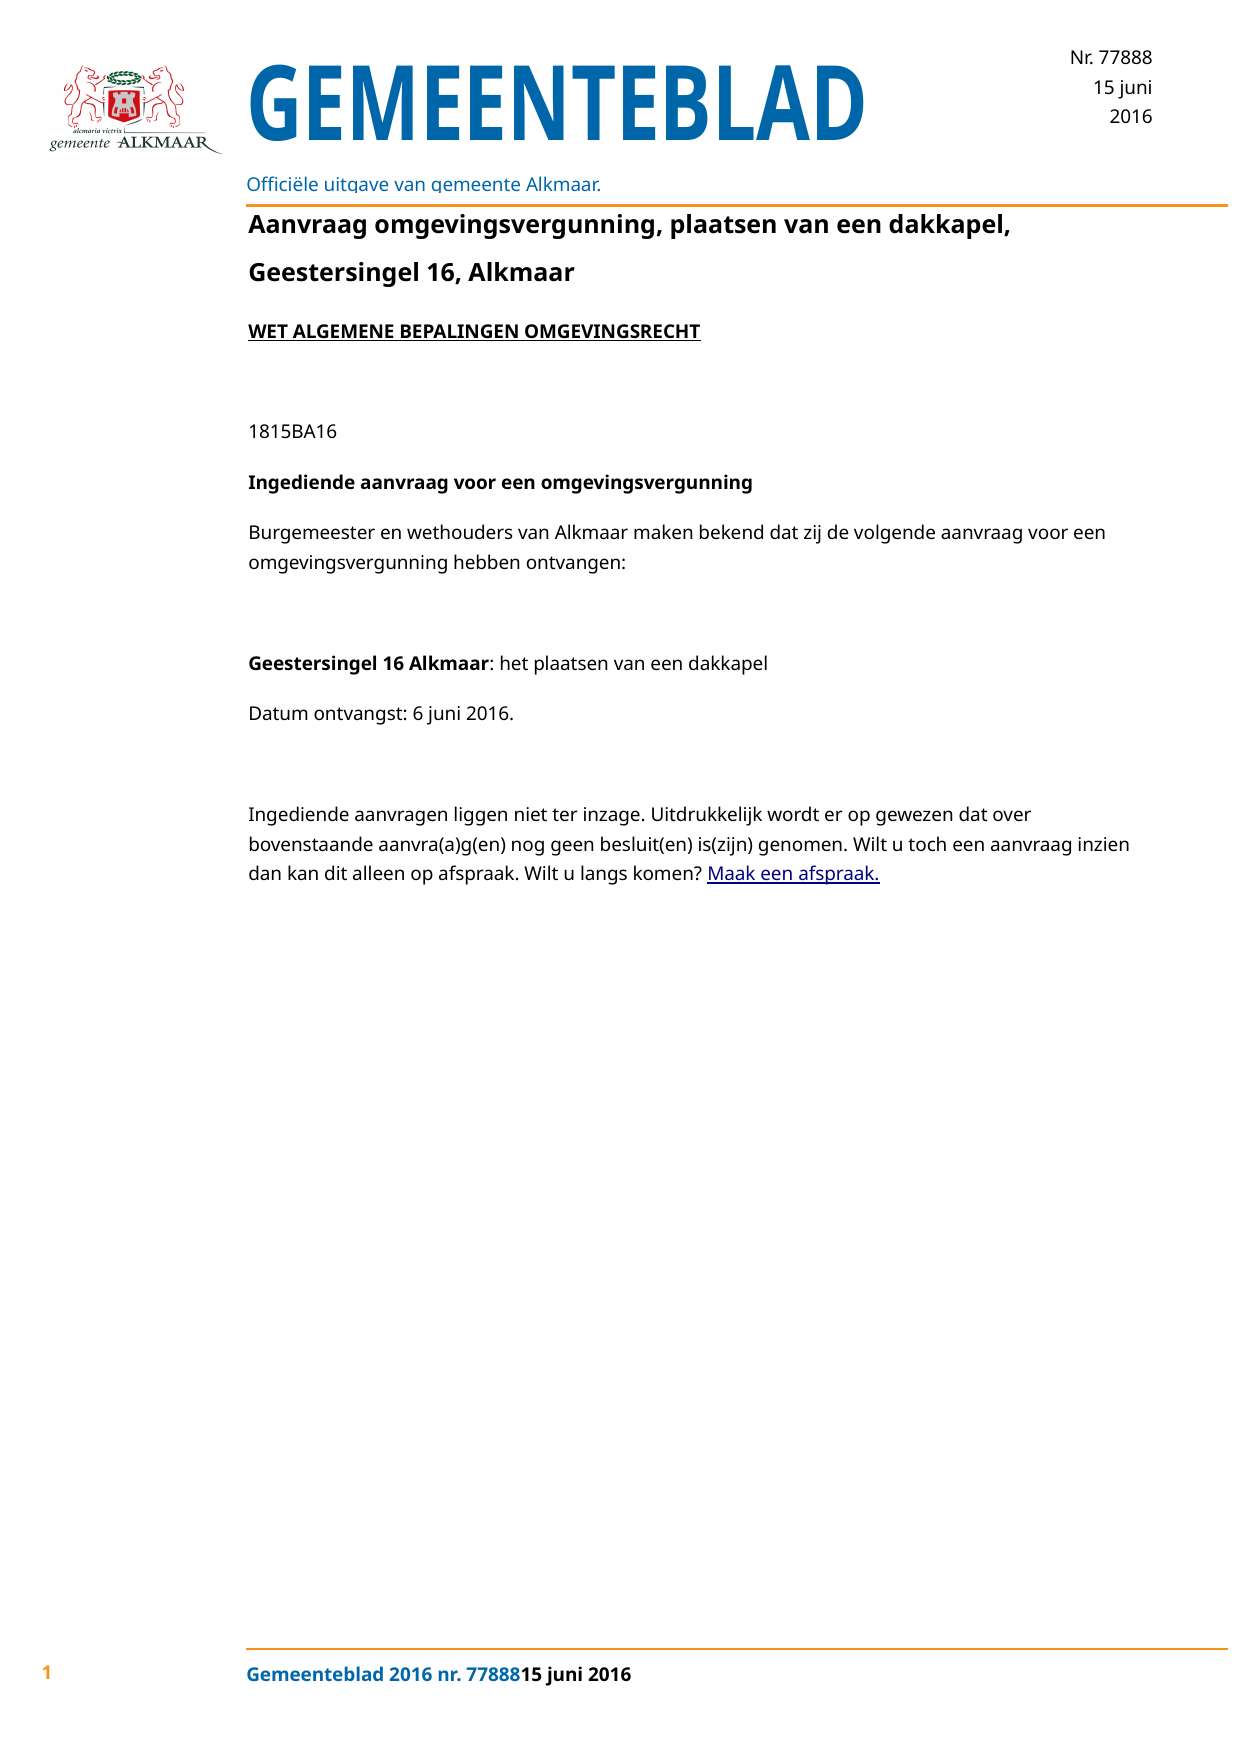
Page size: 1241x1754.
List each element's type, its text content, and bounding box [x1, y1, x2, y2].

text Ingediende aanvraag voor een omgevingsvergunning [248, 469, 1152, 495]
text Aanvraag omgevingsvergunning, plaatsen van een dakkapel, Geestersingel 16, Alkmaar [248, 207, 1152, 288]
text Geestersingel 16 Alkmaar: het plaatsen van een dakkapel [248, 650, 1152, 676]
text WET ALGEMENE BEPALINGEN OMGEVINGSRECHT [248, 318, 1152, 344]
text Burgemeester en wethouders van Alkmaar maken bekend dat zij de volgende aanvraag voor een omgevingsvergunning hebben ontvangen: [248, 519, 1152, 575]
picture [41, 47, 231, 172]
text Ingediende aanvragen liggen niet ter inzage. Uitdrukkelijk wordt er op gewezen dat over bovenstaande aanvra(a)g(en) nog geen besluit(en) is(zijn) genomen. Wilt u toch een aanvraag inzien dan kan dit alleen op afspraak. Wilt u langs komen? Maak een afspraak. [248, 801, 1152, 886]
text 1815BA16 [248, 419, 1152, 444]
text Datum ontvangst: 6 juni 2016. [248, 700, 1152, 726]
